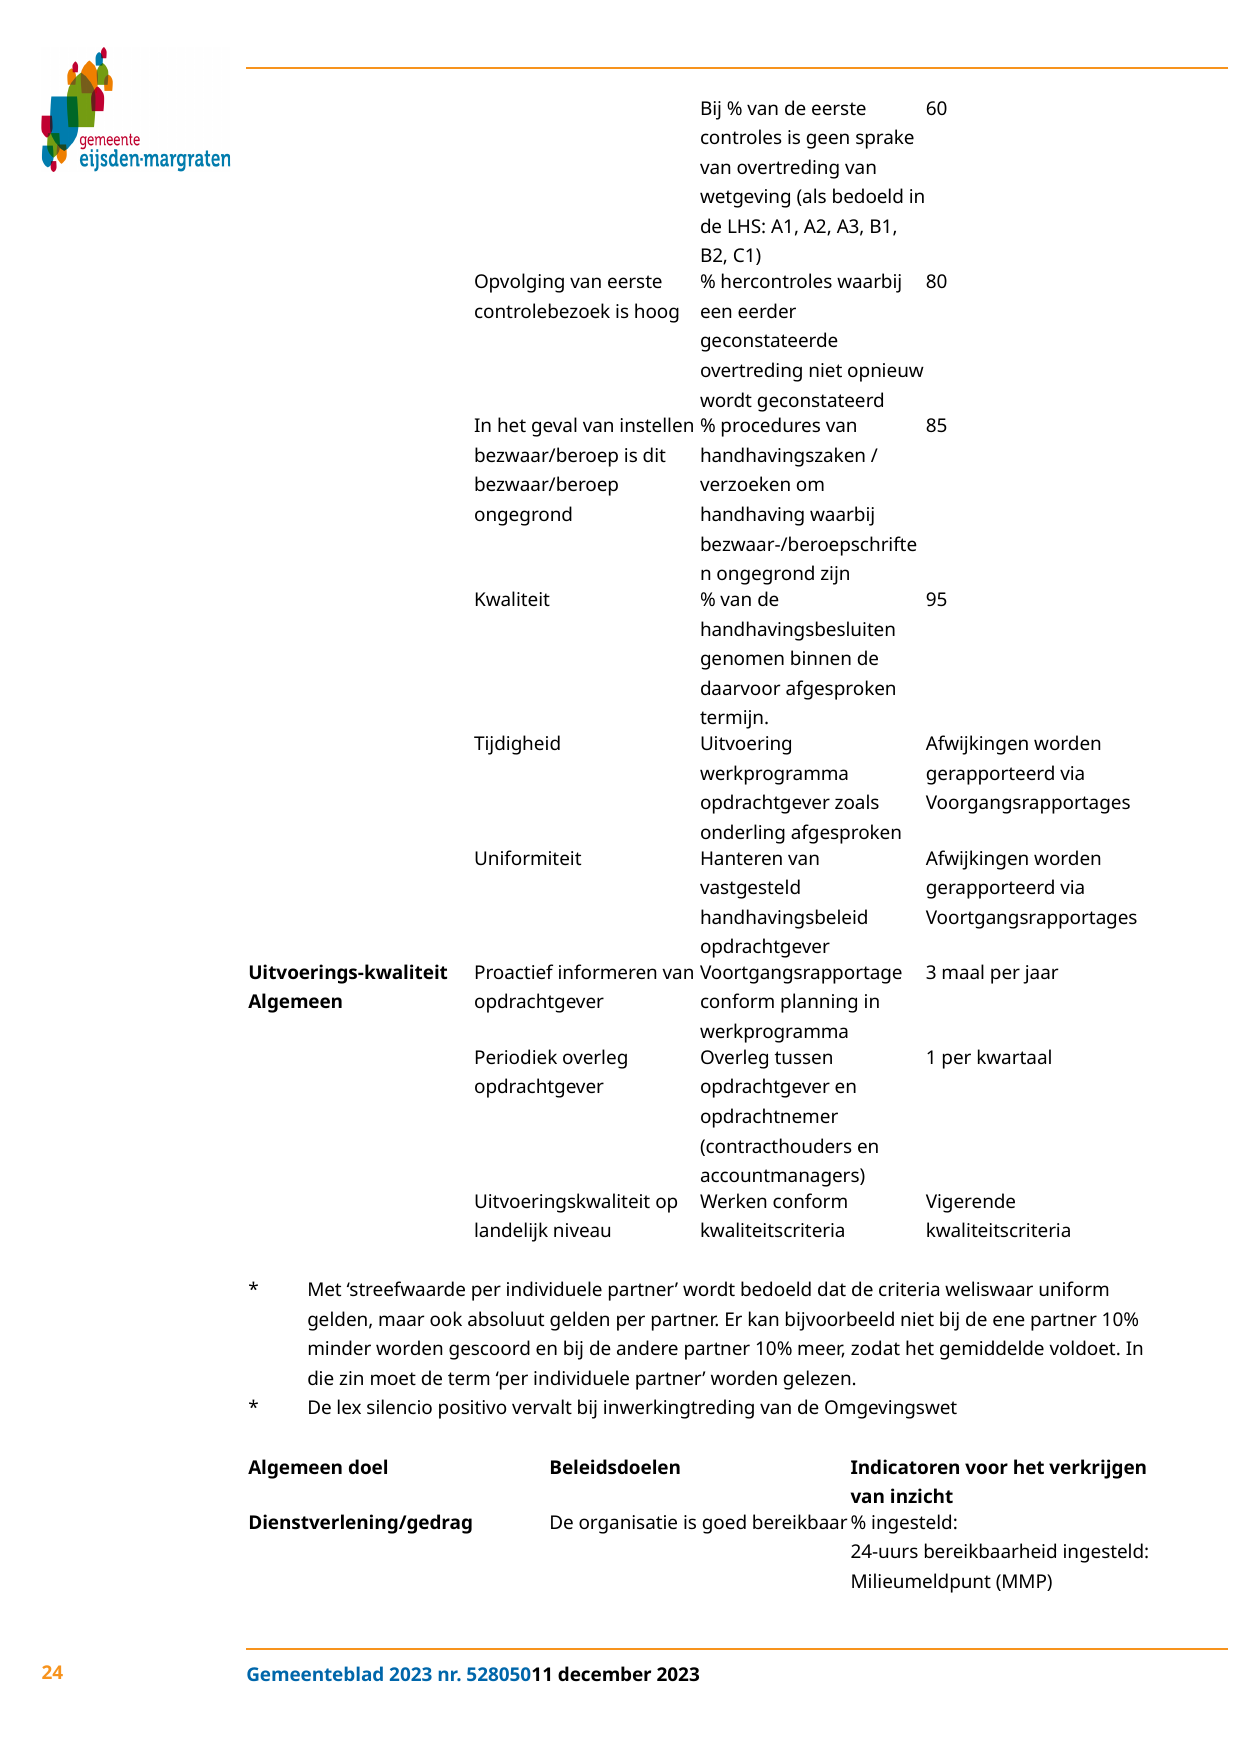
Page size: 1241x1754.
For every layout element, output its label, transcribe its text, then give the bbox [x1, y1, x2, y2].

table_cell % van de handhavingsbesluiten genomen binnen de daarvoor afgesproken termijn. [700, 586, 926, 730]
table_cell Vigerende kwaliteitscriteria [926, 1188, 1152, 1243]
table_cell % hercontroles waarbij een eerder geconstateerde overtreding niet opnieuw wordt geconstateerd [700, 269, 926, 412]
table_cell Opvolging van eerste controlebezoek is hoog [474, 269, 700, 412]
table_header Indicatoren voor het verkrijgen van inzicht [850, 1454, 1152, 1509]
table_cell % ingesteld: 24-uurs bereikbaarheid ingesteld: Milieumeldpunt (MMP) [850, 1509, 1152, 1594]
table_cell Uitvoeringskwaliteit op landelijk niveau [474, 1188, 700, 1243]
picture [41, 47, 231, 172]
table_cell 95 [926, 586, 1152, 730]
table_cell 60 [926, 95, 1152, 268]
table_cell Bij % van de eerste controles is geen sprake van overtreding van wetgeving (als bedoeld in de LHS: A1, A2, A3, B1, B2, C1) [700, 95, 926, 268]
table_cell % procedures van handhavingszaken / verzoeken om handhaving waarbij bezwaar-/beroepschriften ongegrond zijn [700, 413, 926, 586]
table_cell 1 per kwartaal [926, 1044, 1152, 1188]
table_cell De organisatie is goed bereikbaar [549, 1509, 850, 1594]
list De lex silencio positivo vervalt bij inwerkingtreding van de Omgevingswet [248, 1394, 1152, 1420]
table_cell Kwaliteit [474, 586, 700, 730]
table_cell [474, 95, 700, 268]
table_cell Voortgangsrapportage conform planning in werkprogramma [700, 959, 926, 1044]
table_cell 85 [926, 413, 1152, 586]
table_cell Werken conform kwaliteitscriteria [700, 1188, 926, 1243]
table_header [248, 95, 474, 959]
table_cell In het geval van instellen bezwaar/beroep is dit bezwaar/beroep ongegrond [474, 413, 700, 586]
list Met ‘streefwaarde per individuele partner’ wordt bedoeld dat de criteria weliswaar uniform gelden, maar ook absoluut gelden per partner. Er kan bijvoorbeeld niet bij de ene partner 10% minder worden gescoord en bij de andere partner 10% meer, zodat het gemiddelde voldoet. In die zin moet de term ‘per individuele partner’ worden gelezen. [248, 1276, 1152, 1391]
table_header Beleidsdoelen [549, 1454, 850, 1509]
table_cell 3 maal per jaar [926, 959, 1152, 1044]
table_cell Uitvoering werkprogramma opdrachtgever zoals onderling afgesproken [700, 730, 926, 845]
table_cell Uniformiteit [474, 845, 700, 959]
table_cell Uitvoerings-kwaliteit Algemeen [248, 959, 474, 1243]
table_cell Periodiek overleg opdrachtgever [474, 1044, 700, 1188]
table_cell Afwijkingen worden gerapporteerd via Voorgangsrapportages [926, 730, 1152, 845]
table_cell Dienstverlening/gedrag [248, 1509, 549, 1594]
table_header Algemeen doel [248, 1454, 549, 1509]
table_cell Tijdigheid [474, 730, 700, 845]
table_cell Afwijkingen worden gerapporteerd via Voortgangsrapportages [926, 845, 1152, 959]
table_cell 80 [926, 269, 1152, 412]
table_cell Hanteren van vastgesteld handhavingsbeleid opdrachtgever [700, 845, 926, 959]
table_cell Overleg tussen opdrachtgever en opdrachtnemer (contracthouders en accountmanagers) [700, 1044, 926, 1188]
table_cell Proactief informeren van opdrachtgever [474, 959, 700, 1044]
